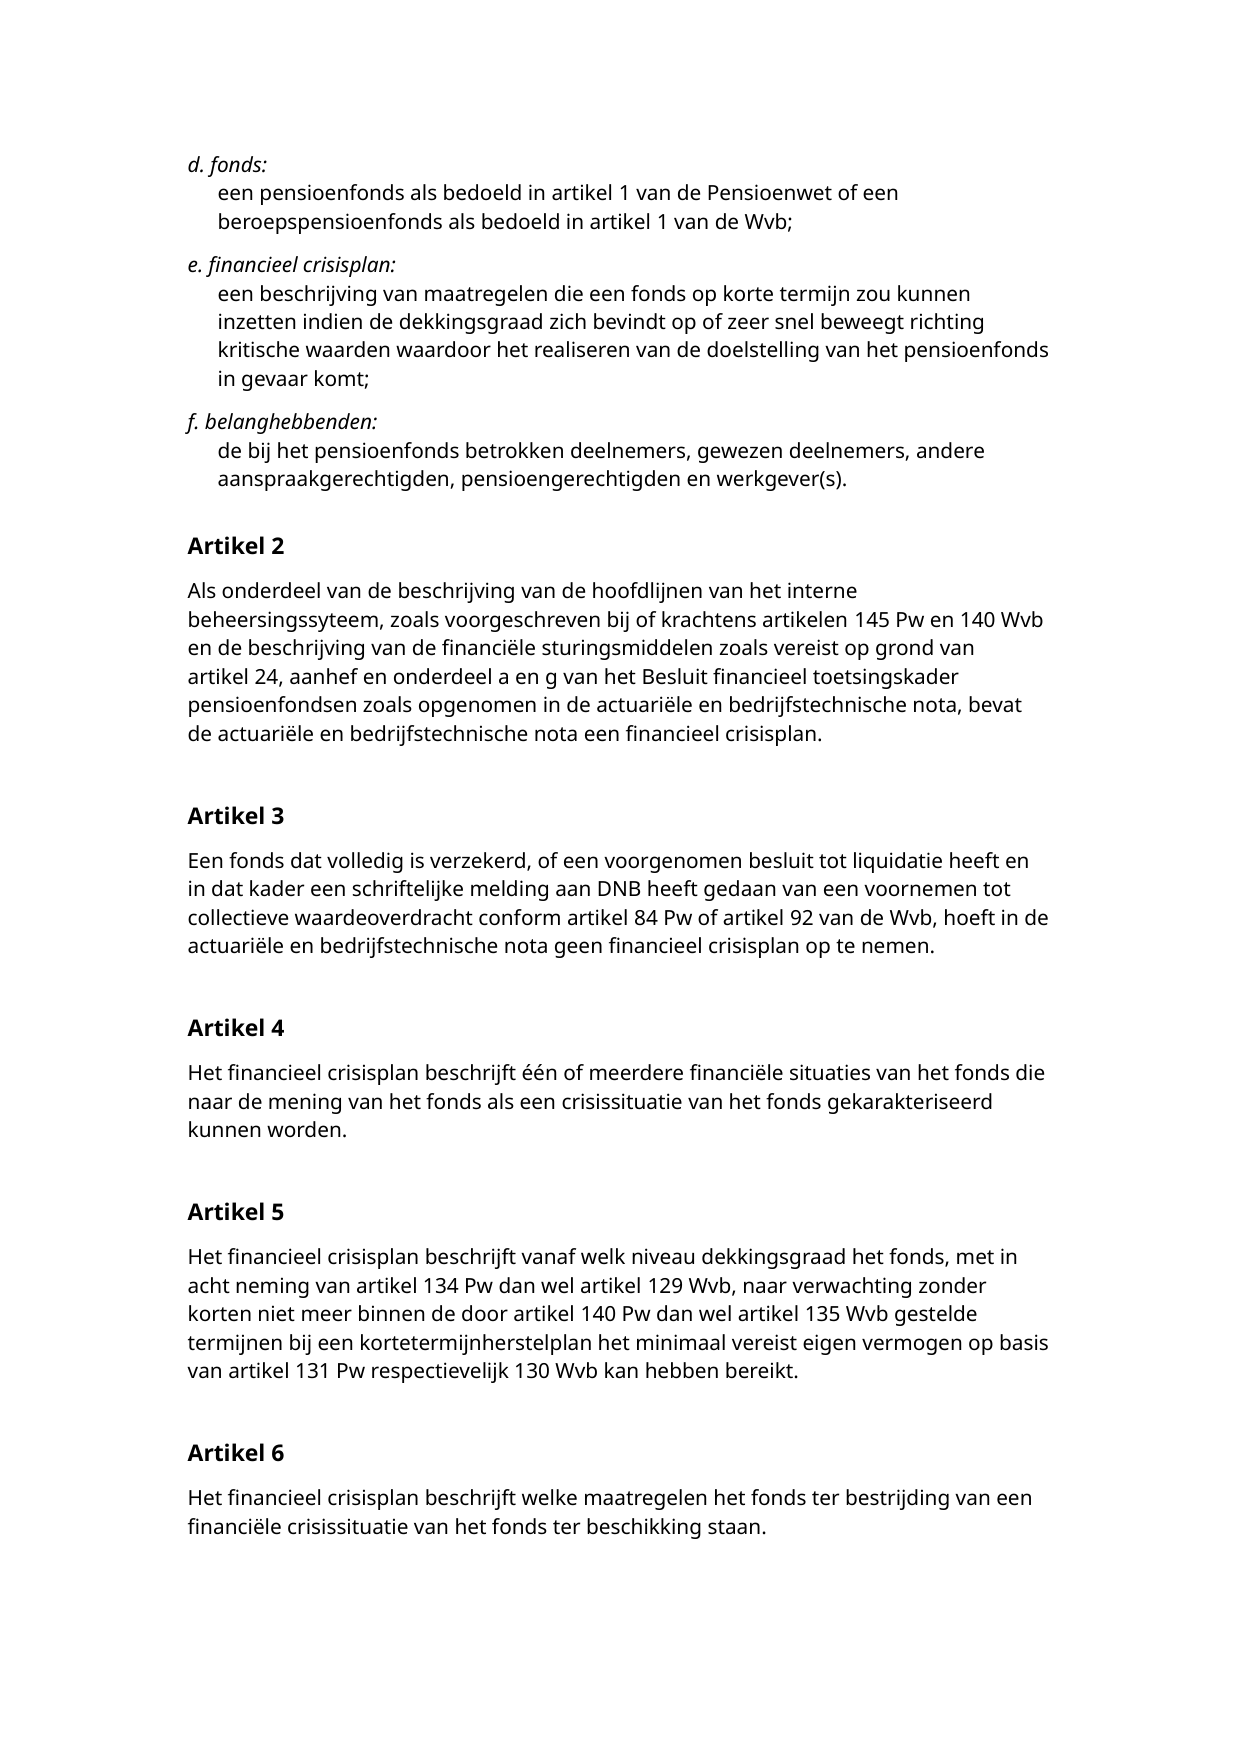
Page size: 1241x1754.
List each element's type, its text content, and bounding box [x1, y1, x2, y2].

text e. financieel crisisplan: [187, 250, 1053, 279]
subtitle Artikel 5 [187, 1196, 1053, 1227]
text Een fonds dat volledig is verzekerd, of een voorgenomen besluit tot liquidatie heeft en in dat kader een schriftelijke melding aan DNB heeft gedaan van een voornemen tot collectieve waardeoverdracht conform artikel 84 Pw of artikel 92 van de Wvb, hoeft in de actuariële en bedrijfstechnische nota geen financieel crisisplan op te nemen. [187, 846, 1053, 960]
text de bij het pensioenfonds betrokken deelnemers, gewezen deelnemers, andere aanspraakgerechtigden, pensioengerechtigden en werkgever(s). [217, 436, 1053, 493]
subtitle Artikel 4 [187, 1012, 1053, 1043]
subtitle Artikel 2 [187, 530, 1053, 562]
subtitle Artikel 6 [187, 1437, 1053, 1468]
text d. fonds: [187, 150, 1053, 178]
text Het financieel crisisplan beschrijft één of meerdere financiële situaties van het fonds die naar de mening van het fonds als een crisissituatie van het fonds gekarakteriseerd kunnen worden. [187, 1058, 1053, 1144]
text f. belanghebbenden: [187, 407, 1053, 436]
text Als onderdeel van de beschrijving van de hoofdlijnen van het interne beheersingssyteem, zoals voorgeschreven bij of krachtens artikelen 145 Pw en 140 Wvb en de beschrijving van de financiële sturingsmiddelen zoals vereist op grond van artikel 24, aanhef en onderdeel a en g van het Besluit financieel toetsingskader pensioenfondsen zoals opgenomen in de actuariële en bedrijfstechnische nota, bevat de actuariële en bedrijfstechnische nota een financieel crisisplan. [187, 577, 1053, 747]
text een pensioenfonds als bedoeld in artikel 1 van de Pensioenwet of een beroepspensioenfonds als bedoeld in artikel 1 van de Wvb; [217, 178, 1053, 235]
text een beschrijving van maatregelen die een fonds op korte termijn zou kunnen inzetten indien de dekkingsgraad zich bevindt op of zeer snel beweegt richting kritische waarden waardoor het realiseren van de doelstelling van het pensioenfonds in gevaar komt; [217, 279, 1053, 392]
subtitle Artikel 3 [187, 800, 1053, 831]
text Het financieel crisisplan beschrijft vanaf welk niveau dekkingsgraad het fonds, met in acht neming van artikel 134 Pw dan wel artikel 129 Wvb, naar verwachting zonder korten niet meer binnen de door artikel 140 Pw dan wel artikel 135 Wvb gestelde termijnen bij een kortetermijnherstelplan het minimaal vereist eigen vermogen op basis van artikel 131 Pw respectievelijk 130 Wvb kan hebben bereikt. [187, 1242, 1053, 1385]
text Het financieel crisisplan beschrijft welke maatregelen het fonds ter bestrijding van een financiële crisissituatie van het fonds ter beschikking staan. [187, 1483, 1053, 1540]
